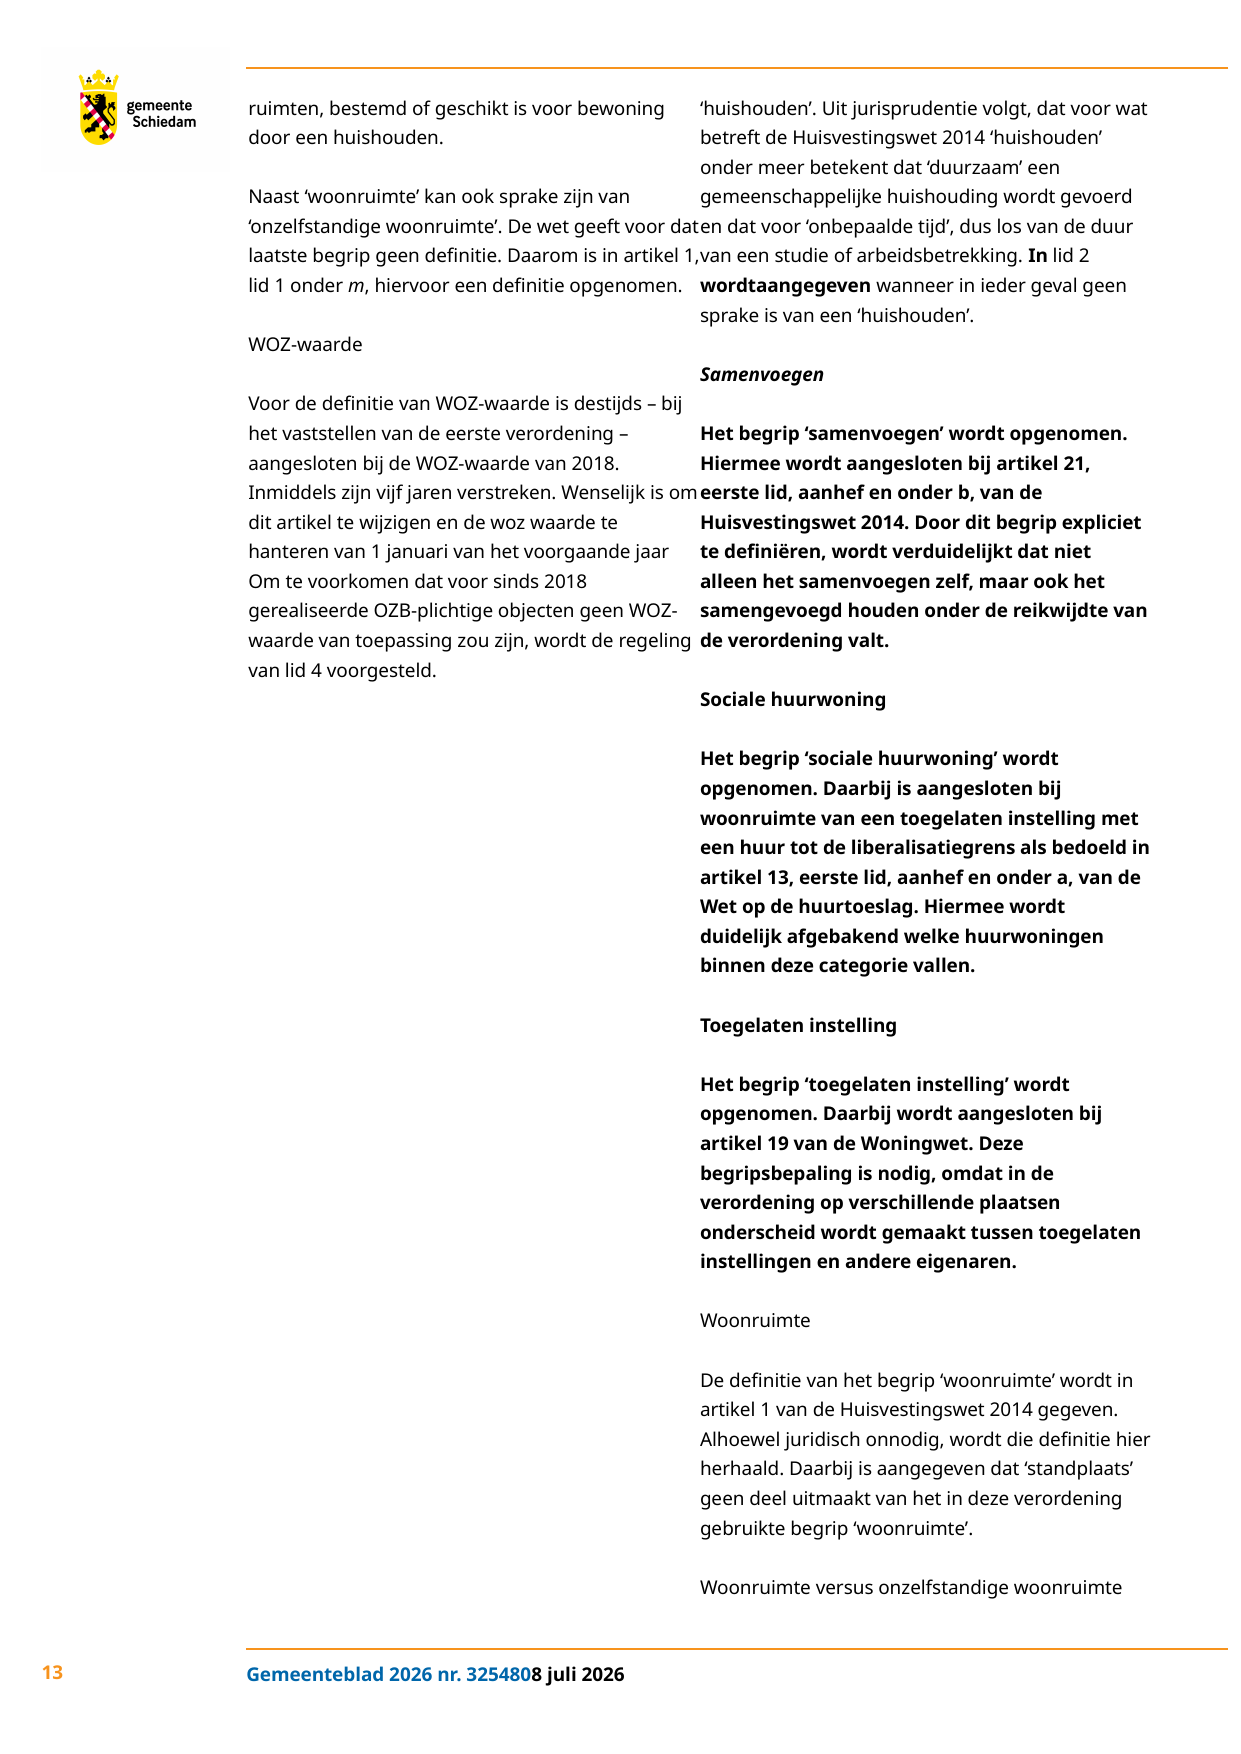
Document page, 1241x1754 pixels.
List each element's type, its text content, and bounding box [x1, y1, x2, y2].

picture [41, 47, 231, 172]
table_cell ruimten, bestemd of geschikt is voor bewoning door een huishouden. Naast ‘woonruimte’ kan ook sprake zijn van ‘onzelfstandige woonruimte’. De wet geeft voor dat laatste begrip geen definitie. Daarom is in artikel 1, lid 1 onder m, hiervoor een definitie opgenomen. WOZ-waarde Voor de definitie van WOZ-waarde is destijds – bij het vaststellen van de eerste verordening – aangesloten bij de WOZ-waarde van 2018. Inmiddels zijn vijf jaren verstreken. Wenselijk is om dit artikel te wijzigen en de woz waarde te hanteren van 1 januari van het voorgaande jaar Om te voorkomen dat voor sinds 2018 gerealiseerde OZB-plichtige objecten geen WOZ-waarde van toepassing zou zijn, wordt de regeling van lid 4 voorgesteld. [248, 95, 700, 1600]
table_cell ‘huishouden’. Uit jurisprudentie volgt, dat voor wat betreft de Huisvestingswet 2014 ‘huishouden’ onder meer betekent dat ‘duurzaam’ een gemeenschappelijke huishouding wordt gevoerd en dat voor ‘onbepaalde tijd’, dus los van de duur van een studie of arbeidsbetrekking. In lid 2 wordtaangegeven wanneer in ieder geval geen sprake is van een ‘huishouden’. Samenvoegen Het begrip ‘samenvoegen’ wordt opgenomen. Hiermee wordt aangesloten bij artikel 21, eerste lid, aanhef en onder b, van de Huisvestingswet 2014. Door dit begrip expliciet te definiëren, wordt verduidelijkt dat niet alleen het samenvoegen zelf, maar ook het samengevoegd houden onder de reikwijdte van de verordening valt. Sociale huurwoning Het begrip ‘sociale huurwoning’ wordt opgenomen. Daarbij is aangesloten bij woonruimte van een toegelaten instelling met een huur tot de liberalisatiegrens als bedoeld in artikel 13, eerste lid, aanhef en onder a, van de Wet op de huurtoeslag. Hiermee wordt duidelijk afgebakend welke huurwoningen binnen deze categorie vallen. Toegelaten instelling Het begrip ‘toegelaten instelling’ wordt opgenomen. Daarbij wordt aangesloten bij artikel 19 van de Woningwet. Deze begripsbepaling is nodig, omdat in de verordening op verschillende plaatsen onderscheid wordt gemaakt tussen toegelaten instellingen en andere eigenaren. Woonruimte De definitie van het begrip ‘woonruimte’ wordt in artikel 1 van de Huisvestingswet 2014 gegeven. Alhoewel juridisch onnodig, wordt die definitie hier herhaald. Daarbij is aangegeven dat ‘standplaats’ geen deel uitmaakt van het in deze verordening gebruikte begrip ‘woonruimte’. Woonruimte versus onzelfstandige woonruimte [700, 95, 1152, 1600]
